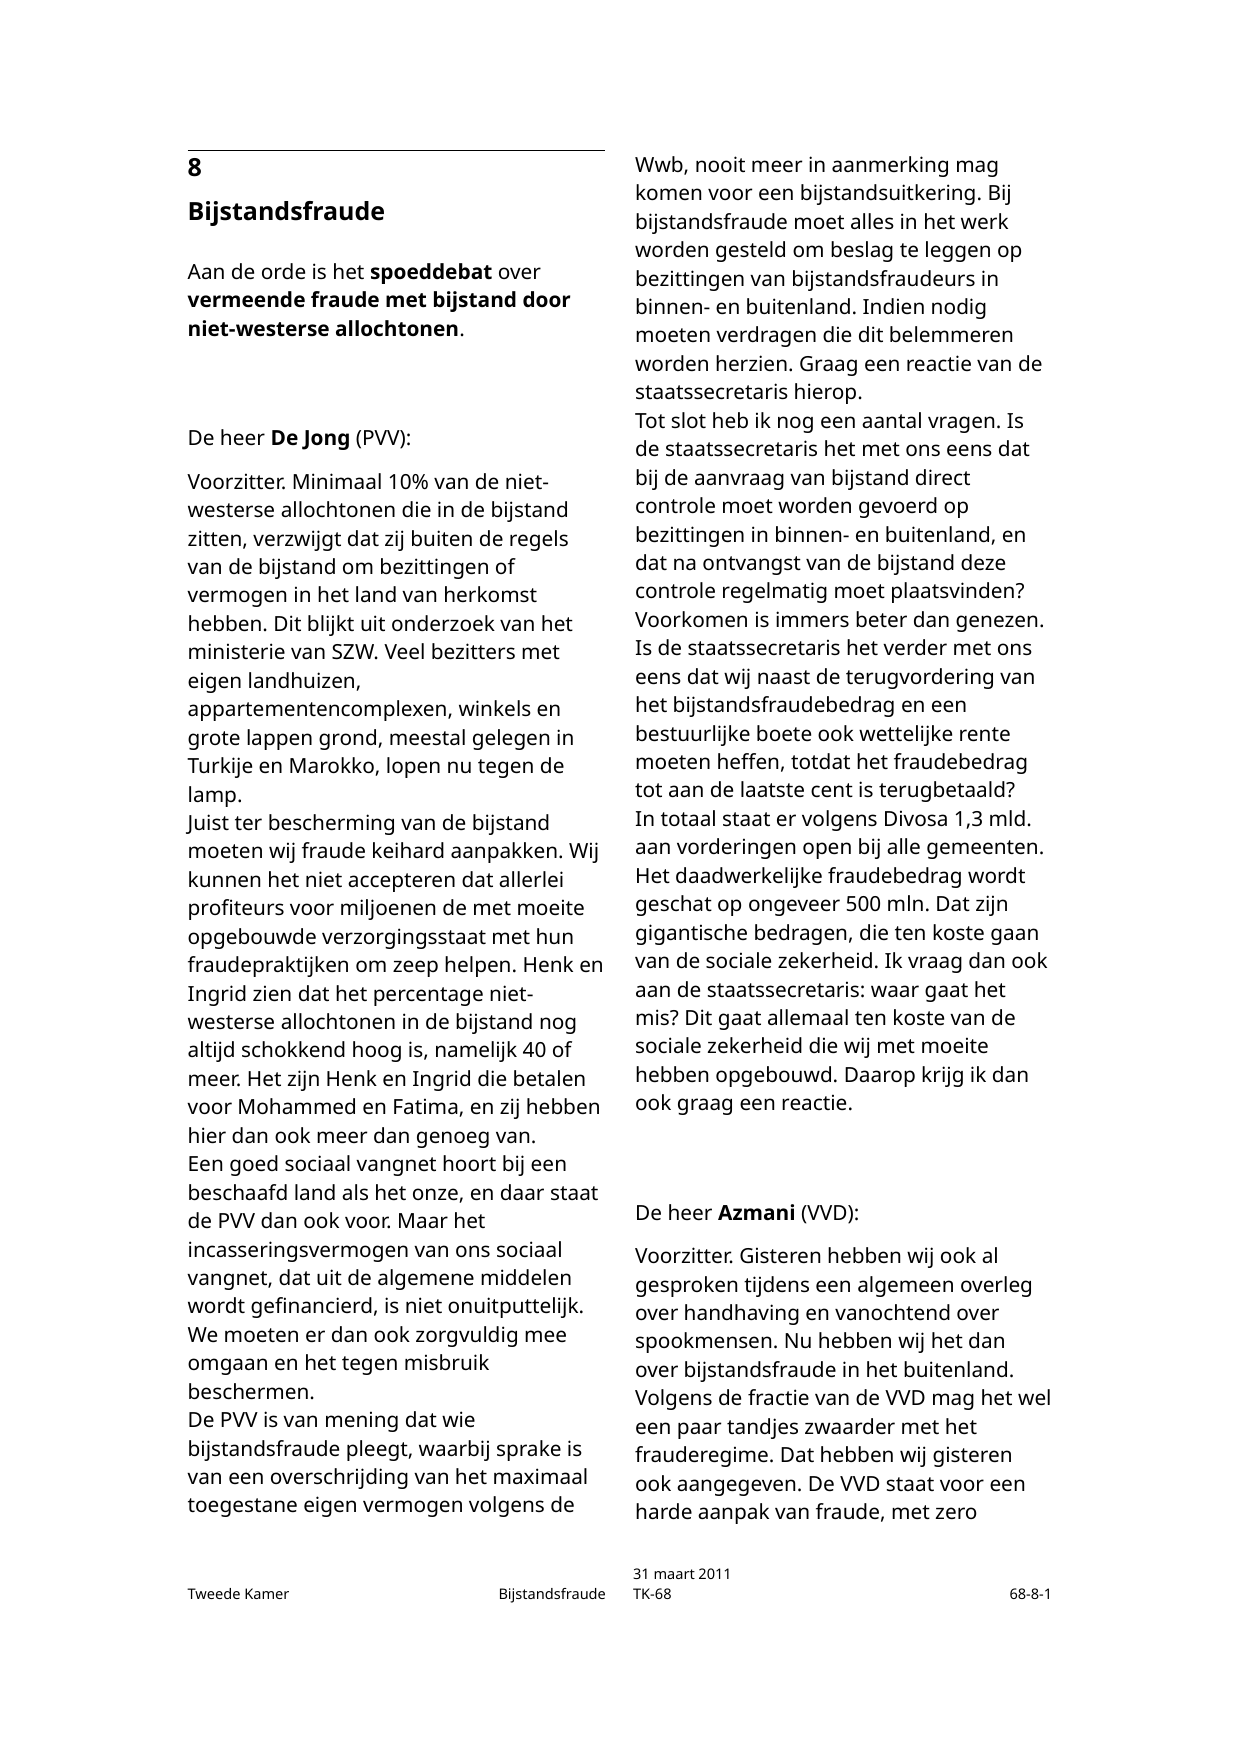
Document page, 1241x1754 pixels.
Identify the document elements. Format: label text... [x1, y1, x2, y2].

text De PVV is van mening dat wie bijstandsfraude pleegt, waarbij sprake is van een overschrijding van het maximaal toegestane eigen vermogen volgens de [187, 1405, 605, 1519]
text In totaal staat er volgens Divosa 1,3 mld. aan vorderingen open bij alle gemeenten. Het daadwerkelijke fraudebedrag wordt geschat op ongeveer 500 mln. Dat zijn gigantische bedragen, die ten koste gaan van de sociale zekerheid. Ik vraag dan ook aan de staatssecretaris: waar gaat het mis? Dit gaat allemaal ten koste van de sociale zekerheid die wij met moeite hebben opgebouwd. Daarop krijg ik dan ook graag een reactie. [635, 804, 1053, 1117]
text Voorzitter. Minimaal 10% van de niet-westerse allochtonen die in de bijstand zitten, verzwijgt dat zij buiten de regels van de bijstand om bezittingen of vermogen in het land van herkomst hebben. Dit blijkt uit onderzoek van het ministerie van SZW. Veel bezitters met eigen landhuizen, appartementencomplexen, winkels en grote lappen grond, meestal gelegen in Turkije en Marokko, lopen nu tegen de lamp. [187, 467, 605, 808]
text Aan de orde is het spoeddebat over vermeende fraude met bijstand door niet-westerse allochtonen. [187, 257, 605, 342]
text Een goed sociaal vangnet hoort bij een beschaafd land als het onze, en daar staat de PVV dan ook voor. Maar het incasseringsvermogen van ons sociaal vangnet, dat uit de algemene middelen wordt gefinancierd, is niet onuitputtelijk. We moeten er dan ook zorgvuldig mee omgaan en het tegen misbruik beschermen. [187, 1149, 605, 1405]
text De heer Azmani (VVD): [635, 1198, 1053, 1226]
text Wwb, nooit meer in aanmerking mag komen voor een bijstandsuitkering. Bij bijstandsfraude moet alles in het werk worden gesteld om beslag te leggen op bezittingen van bijstandsfraudeurs in binnen- en buitenland. Indien nodig moeten verdragen die dit belemmeren worden herzien. Graag een reactie van de staatssecretaris hierop. [635, 150, 1053, 406]
text Tot slot heb ik nog een aantal vragen. Is de staatssecretaris het met ons eens dat bij de aanvraag van bijstand direct controle moet worden gevoerd op bezittingen in binnen- en buitenland, en dat na ontvangst van de bijstand deze controle regelmatig moet plaatsvinden? Voorkomen is immers beter dan genezen. Is de staatssecretaris het verder met ons eens dat wij naast de terugvordering van het bijstandsfraudebedrag en een bestuurlijke boete ook wettelijke rente moeten heffen, totdat het fraudebedrag tot aan de laatste cent is terugbetaald? [635, 406, 1053, 804]
text Bijstandsfraude [187, 193, 605, 227]
text  [187, 372, 605, 401]
text Volgens de fractie van de VVD mag het wel een paar tandjes zwaarder met het frauderegime. Dat hebben wij gisteren ook aangegeven. De VVD staat voor een harde aanpak van fraude, met zero [635, 1383, 1053, 1526]
text  [635, 1147, 1053, 1175]
text De heer De Jong (PVV): [187, 423, 605, 452]
text Juist ter bescherming van de bijstand moeten wij fraude keihard aanpakken. Wij kunnen het niet accepteren dat allerlei profiteurs voor miljoenen de met moeite opgebouwde verzorgingsstaat met hun fraudepraktijken om zeep helpen. Henk en Ingrid zien dat het percentage niet-westerse allochtonen in de bijstand nog altijd schokkend hoog is, namelijk 40 of meer. Het zijn Henk en Ingrid die betalen voor Mohammed en Fatima, en zij hebben hier dan ook meer dan genoeg van. [187, 808, 605, 1149]
text Voorzitter. Gisteren hebben wij ook al gesproken tijdens een algemeen overleg over handhaving en vanochtend over spookmensen. Nu hebben wij het dan over bijstandsfraude in het buitenland. [635, 1241, 1053, 1383]
text 8 [187, 151, 605, 184]
